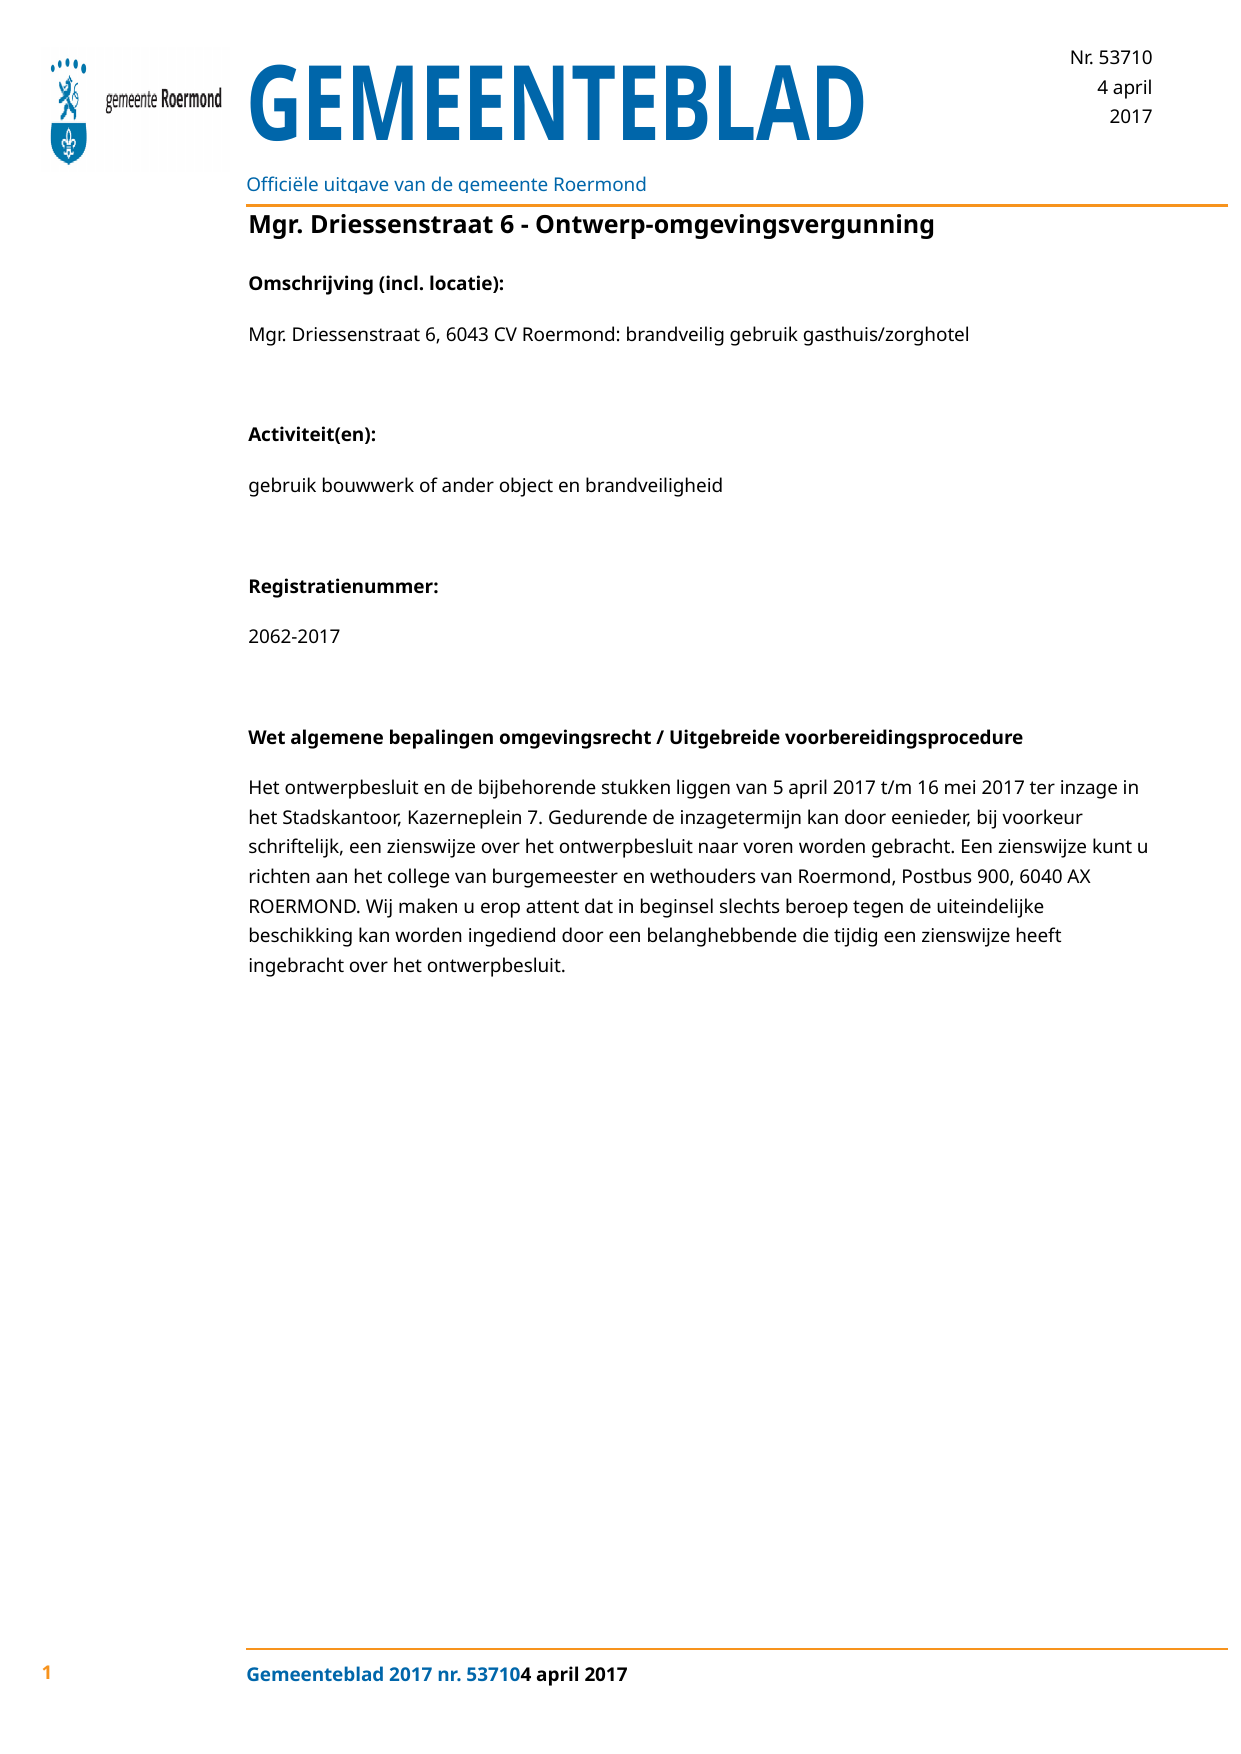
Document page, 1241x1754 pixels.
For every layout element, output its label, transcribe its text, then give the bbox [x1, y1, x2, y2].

text gebruik bouwwerk of ander object en brandveiligheid [248, 472, 1152, 498]
text 2062-2017 [248, 623, 1152, 649]
text Mgr. Driessenstraat 6 - Ontwerp-omgevingsvergunning [248, 207, 1152, 241]
picture [41, 47, 231, 172]
text Registratienummer: [248, 573, 1152, 598]
text Mgr. Driessenstraat 6, 6043 CV Roermond: brandveilig gebruik gasthuis/zorghotel [248, 321, 1152, 346]
text Wet algemene bepalingen omgevingsrecht / Uitgebreide voorbereidingsprocedure [248, 724, 1152, 750]
text Het ontwerpbesluit en de bijbehorende stukken liggen van 5 april 2017 t/m 16 mei 2017 ter inzage in het Stadskantoor, Kazerneplein 7. Gedurende de inzagetermijn kan door eenieder, bij voorkeur schriftelijk, een zienswijze over het ontwerpbesluit naar voren worden gebracht. Een zienswijze kunt u richten aan het college van burgemeester en wethouders van Roermond, Postbus 900, 6040 AX ROERMOND. Wij maken u erop attent dat in beginsel slechts beroep tegen de uiteindelijke beschikking kan worden ingediend door een belanghebbende die tijdig een zienswijze heeft ingebracht over het ontwerpbesluit. [248, 774, 1152, 978]
text Activiteit(en): [248, 422, 1152, 447]
text Omschrijving (incl. locatie): [248, 270, 1152, 296]
